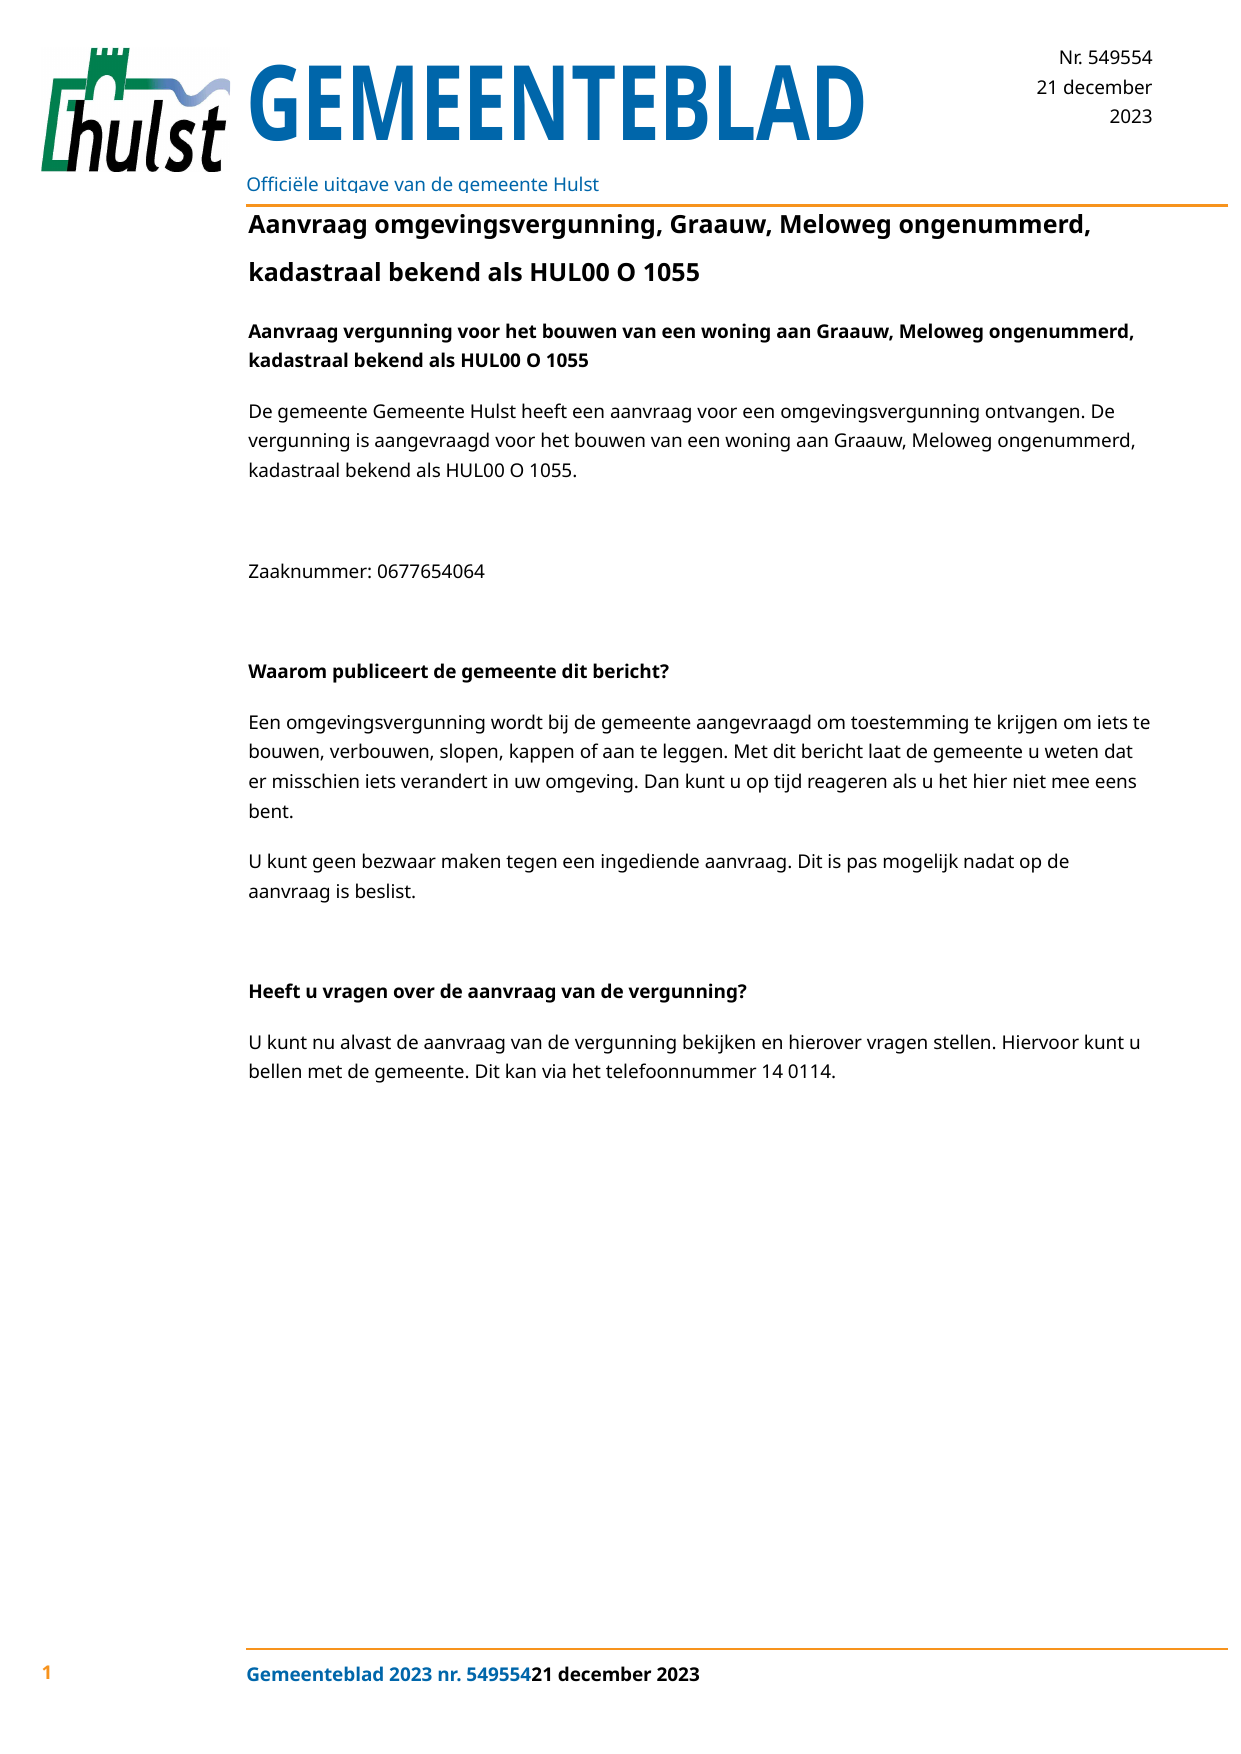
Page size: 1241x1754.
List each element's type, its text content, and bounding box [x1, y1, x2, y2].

picture [41, 47, 231, 172]
text Aanvraag vergunning voor het bouwen van een woning aan Graauw, Meloweg ongenummerd, kadastraal bekend als HUL00 O 1055 [248, 318, 1152, 373]
text U kunt nu alvast de aanvraag van de vergunning bekijken en hierover vragen stellen. Hiervoor kunt u bellen met de gemeente. Dit kan via het telefoonnummer 14 0114. [248, 1029, 1152, 1084]
text Aanvraag omgevingsvergunning, Graauw, Meloweg ongenummerd, kadastraal bekend als HUL00 O 1055 [248, 207, 1152, 288]
text Waarom publiceert de gemeente dit bericht? [248, 659, 1152, 684]
text Een omgevingsvergunning wordt bij de gemeente aangevraagd om toestemming te krijgen om iets te bouwen, verbouwen, slopen, kappen of aan te leggen. Met dit bericht laat de gemeente u weten dat er misschien iets verandert in uw omgeving. Dan kunt u op tijd reageren als u het hier niet mee eens bent. [248, 709, 1152, 824]
text Heeft u vragen over de aanvraag van de vergunning? [248, 979, 1152, 1004]
text U kunt geen bezwaar maken tegen een ingediende aanvraag. Dit is pas mogelijk nadat op de aanvraag is beslist. [248, 848, 1152, 904]
text Zaaknummer: 0677654064 [248, 558, 1152, 584]
text De gemeente Gemeente Hulst heeft een aanvraag voor een omgevingsvergunning ontvangen. De vergunning is aangevraagd voor het bouwen van een woning aan Graauw, Meloweg ongenummerd, kadastraal bekend als HUL00 O 1055. [248, 398, 1152, 483]
